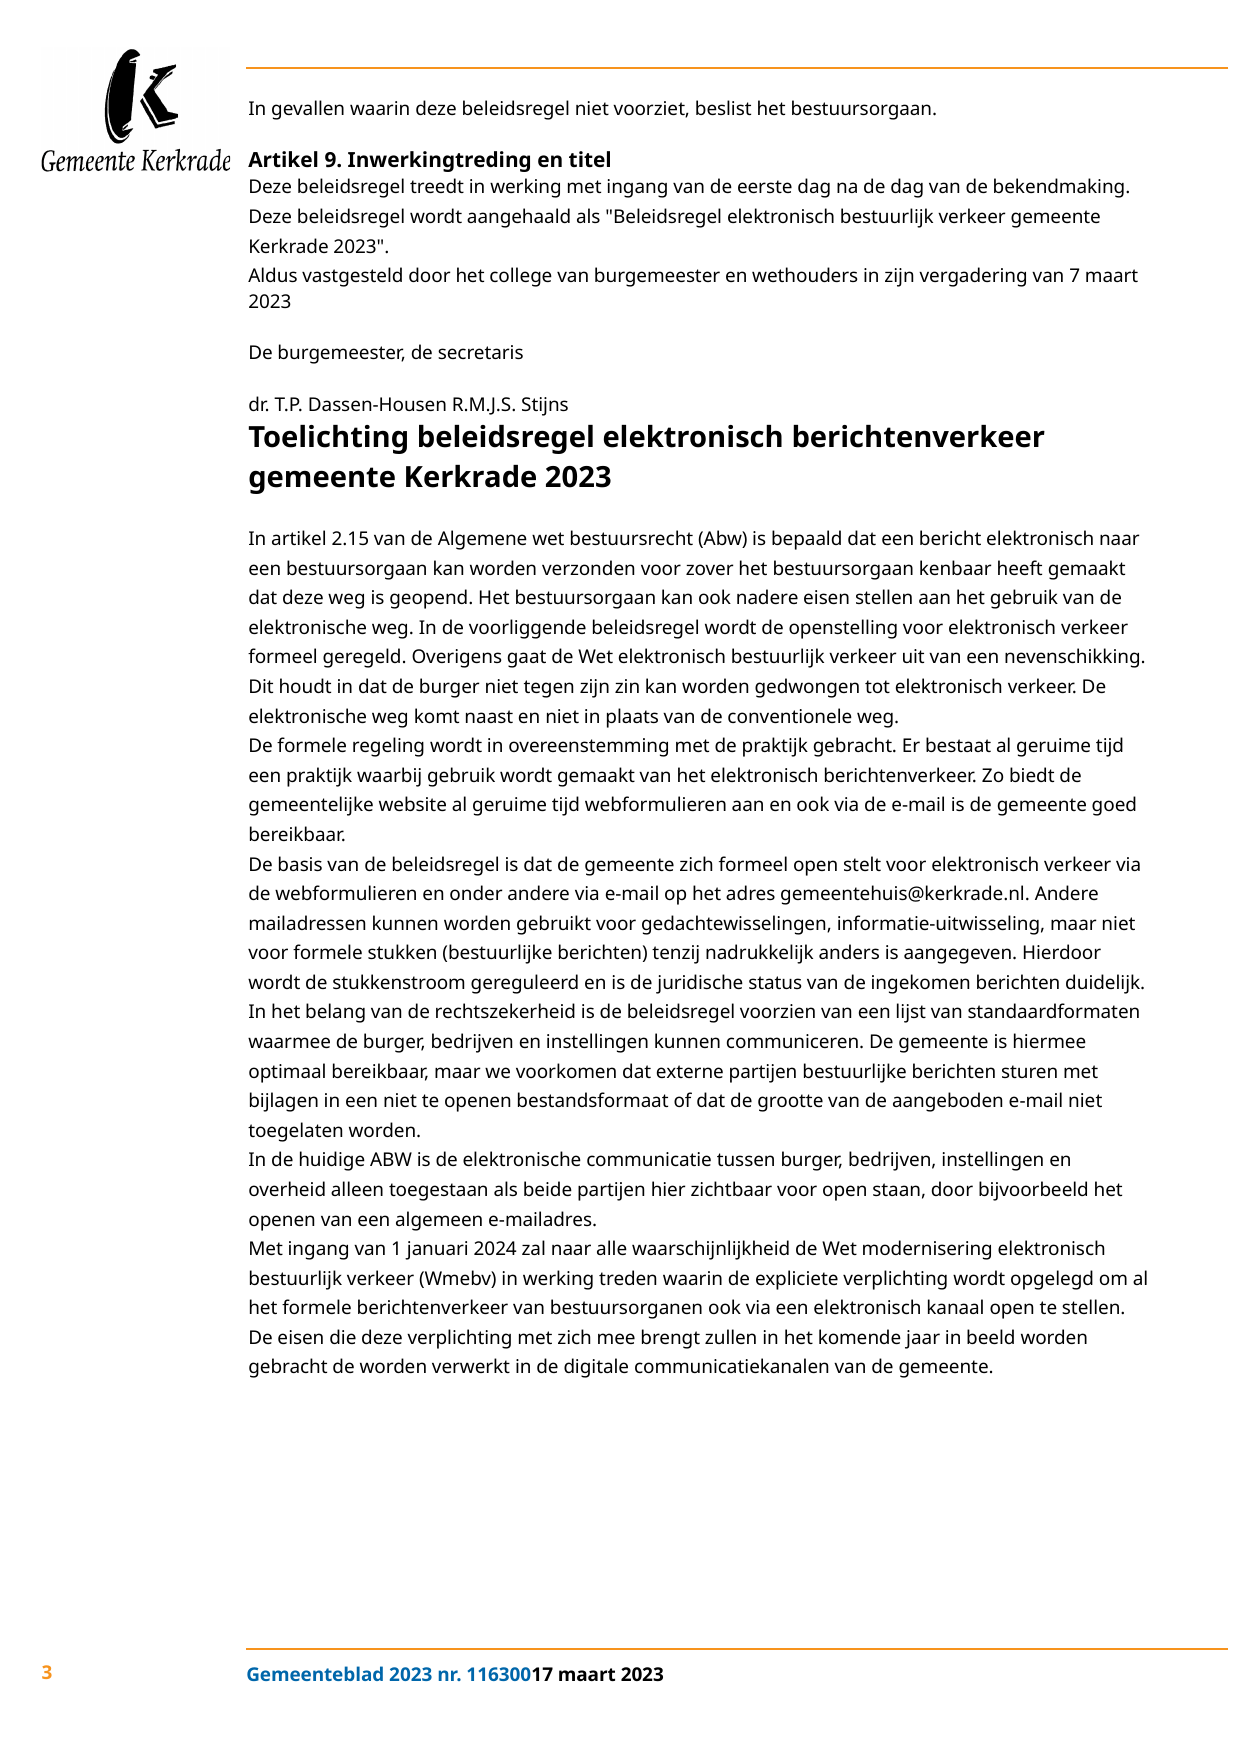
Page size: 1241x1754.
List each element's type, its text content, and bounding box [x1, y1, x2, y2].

text Dit houdt in dat de burger niet tegen zijn zin kan worden gedwongen tot elektronisch verkeer. De elektronische weg komt naast en niet in plaats van de conventionele weg. [248, 673, 1152, 728]
text In gevallen waarin deze beleidsregel niet voorziet, beslist het bestuursorgaan. [248, 95, 1152, 121]
picture [41, 47, 231, 172]
text Deze beleidsregel treedt in werking met ingang van de eerste dag na de dag van de bekendmaking. [248, 174, 1152, 199]
text In het belang van de rechtszekerheid is de beleidsregel voorzien van een lijst van standaardformaten waarmee de burger, bedrijven en instellingen kunnen communiceren. De gemeente is hiermee optimaal bereikbaar, maar we voorkomen dat externe partijen bestuurlijke berichten sturen met bijlagen in een niet te openen bestandsformaat of dat de grootte van de aangeboden e-mail niet toegelaten worden. [248, 999, 1152, 1143]
text Artikel 9. Inwerkingtreding en titel [248, 145, 1152, 174]
text Toelichting beleidsregel elektronisch berichtenverkeer gemeente Kerkrade 2023 [248, 417, 1152, 496]
text Deze beleidsregel wordt aangehaald als "Beleidsregel elektronisch bestuurlijk verkeer gemeente Kerkrade 2023". [248, 203, 1152, 258]
text De basis van de beleidsregel is dat de gemeente zich formeel open stelt voor elektronisch verkeer via de webformulieren en onder andere via e-mail op het adres gemeentehuis@kerkrade.nl. Andere mailadressen kunnen worden gebruikt voor gedachtewisselingen, informatie-uitwisseling, maar niet voor formele stukken (bestuurlijke berichten) tenzij nadrukkelijk anders is aangegeven. Hierdoor wordt de stukkenstroom gereguleerd en is de juridische status van de ingekomen berichten duidelijk. [248, 851, 1152, 995]
text dr. T.P. Dassen-Housen R.M.J.S. Stijns [248, 391, 1152, 417]
text De burgemeester, de secretaris [248, 339, 1152, 365]
text In artikel 2.15 van de Algemene wet bestuursrecht (Abw) is bepaald dat een bericht elektronisch naar een bestuursorgaan kan worden verzonden voor zover het bestuursorgaan kenbaar heeft gemaakt dat deze weg is geopend. Het bestuursorgaan kan ook nadere eisen stellen aan het gebruik van de elektronische weg. In de voorliggende beleidsregel wordt de openstelling voor elektronisch verkeer formeel geregeld. Overigens gaat de Wet elektronisch bestuurlijk verkeer uit van een nevenschikking. [248, 525, 1152, 669]
text De formele regeling wordt in overeenstemming met de praktijk gebracht. Er bestaat al geruime tijd een praktijk waarbij gebruik wordt gemaakt van het elektronisch berichtenverkeer. Zo biedt de gemeentelijke website al geruime tijd webformulieren aan en ook via de e-mail is de gemeente goed bereikbaar. [248, 732, 1152, 847]
text In de huidige ABW is de elektronische communicatie tussen burger, bedrijven, instellingen en overheid alleen toegestaan als beide partijen hier zichtbaar voor open staan, door bijvoorbeeld het openen van een algemeen e-mailadres. [248, 1147, 1152, 1231]
text Aldus vastgesteld door het college van burgemeester en wethouders in zijn vergadering van 7 maart 2023 [248, 262, 1152, 314]
text Met ingang van 1 januari 2024 zal naar alle waarschijnlijkheid de Wet modernisering elektronisch bestuurlijk verkeer (Wmebv) in werking treden waarin de expliciete verplichting wordt opgelegd om al het formele berichtenverkeer van bestuursorganen ook via een elektronisch kanaal open te stellen. De eisen die deze verplichting met zich mee brengt zullen in het komende jaar in beeld worden gebracht de worden verwerkt in de digitale communicatiekanalen van de gemeente. [248, 1235, 1152, 1379]
